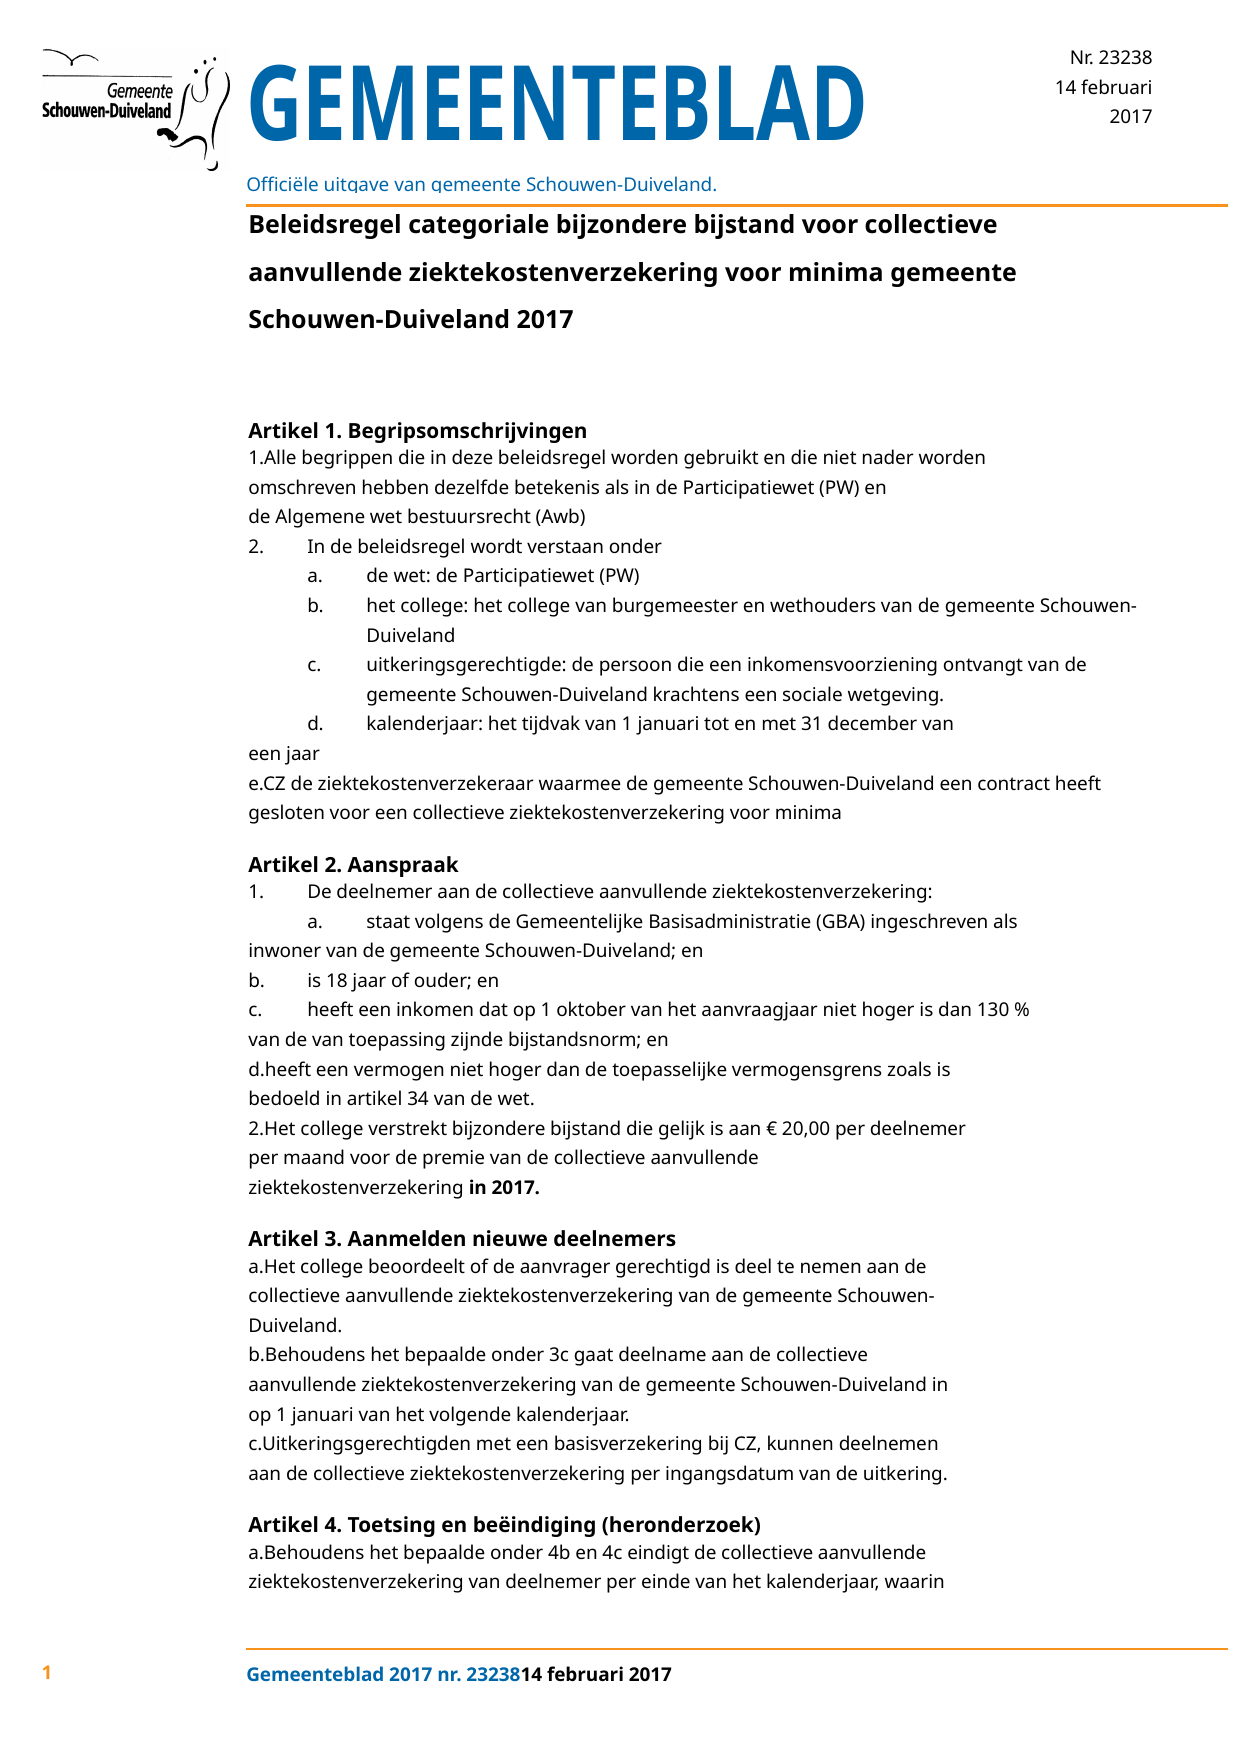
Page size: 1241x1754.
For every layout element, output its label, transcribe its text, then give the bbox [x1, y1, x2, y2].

list De deelnemer aan de collectieve aanvullende ziektekostenverzekering: [248, 878, 1152, 904]
text aan de collectieve ziektekostenverzekering per ingangsdatum van de uitkering. [248, 1460, 1152, 1486]
list kalenderjaar: het tijdvak van 1 januari tot en met 31 december van [307, 711, 1152, 736]
text Duiveland. [248, 1312, 1152, 1338]
list is 18 jaar of ouder; en [248, 967, 1152, 993]
text van de van toepassing zijnde bijstandsnorm; en [248, 1026, 1152, 1052]
text Artikel 2. Aanspraak [248, 850, 1152, 878]
text Artikel 3. Aanmelden nieuwe deelnemers [248, 1224, 1152, 1253]
text aanvullende ziektekostenverzekering van de gemeente Schouwen-Duiveland in [248, 1371, 1152, 1397]
text c.Uitkeringsgerechtigden met een basisverzekering bij CZ, kunnen deelnemen [248, 1430, 1152, 1456]
text omschreven hebben dezelfde betekenis als in de Participatiewet (PW) en [248, 474, 1152, 500]
text d.heeft een vermogen niet hoger dan de toepasselijke vermogensgrens zoals is [248, 1056, 1152, 1081]
text ziektekostenverzekering in 2017. [248, 1174, 1152, 1200]
text 2.Het college verstrekt bijzondere bijstand die gelijk is aan € 20,00 per deelnemer [248, 1115, 1152, 1141]
text 1.Alle begrippen die in deze beleidsregel worden gebruikt en die niet nader worden [248, 444, 1152, 470]
text inwoner van de gemeente Schouwen-Duiveland; en [248, 937, 1152, 963]
text ziektekostenverzekering van deelnemer per einde van het kalenderjaar, waarin [248, 1568, 1152, 1594]
text collectieve aanvullende ziektekostenverzekering van de gemeente Schouwen- [248, 1282, 1152, 1308]
text op 1 januari van het volgende kalenderjaar. [248, 1401, 1152, 1427]
text Artikel 1. Begripsomschrijvingen [248, 416, 1152, 444]
text e.CZ de ziektekostenverzekeraar waarmee de gemeente Schouwen-Duiveland een contract heeft gesloten voor een collectieve ziektekostenverzekering voor minima [248, 770, 1152, 825]
text per maand voor de premie van de collectieve aanvullende [248, 1144, 1152, 1170]
picture [41, 47, 231, 172]
text b.Behoudens het bepaalde onder 3c gaat deelname aan de collectieve [248, 1342, 1152, 1367]
list staat volgens de Gemeentelijke Basisadministratie (GBA) ingeschreven als [307, 908, 1152, 933]
list uitkeringsgerechtigde: de persoon die een inkomensvoorziening ontvangt van de gemeente Schouwen-Duiveland krachtens een sociale wetgeving. [307, 651, 1152, 707]
text de Algemene wet bestuursrecht (Awb) [248, 503, 1152, 529]
list heeft een inkomen dat op 1 oktober van het aanvraagjaar niet hoger is dan 130 % [248, 997, 1152, 1022]
text a.Behoudens het bepaalde onder 4b en 4c eindigt de collectieve aanvullende [248, 1539, 1152, 1564]
list het college: het college van burgemeester en wethouders van de gemeente Schouwen-Duiveland [307, 592, 1152, 648]
list In de beleidsregel wordt verstaan onder [248, 533, 1152, 559]
text a.Het college beoordeelt of de aanvrager gerechtigd is deel te nemen aan de [248, 1253, 1152, 1279]
text een jaar [248, 740, 1152, 766]
text Beleidsregel categoriale bijzondere bijstand voor collectieve aanvullende ziektekostenverzekering voor minima gemeente Schouwen-Duiveland 2017 [248, 207, 1152, 336]
text bedoeld in artikel 34 van de wet. [248, 1085, 1152, 1111]
text Artikel 4. Toetsing en beëindiging (heronderzoek) [248, 1510, 1152, 1539]
list de wet: de Participatiewet (PW) [307, 563, 1152, 588]
